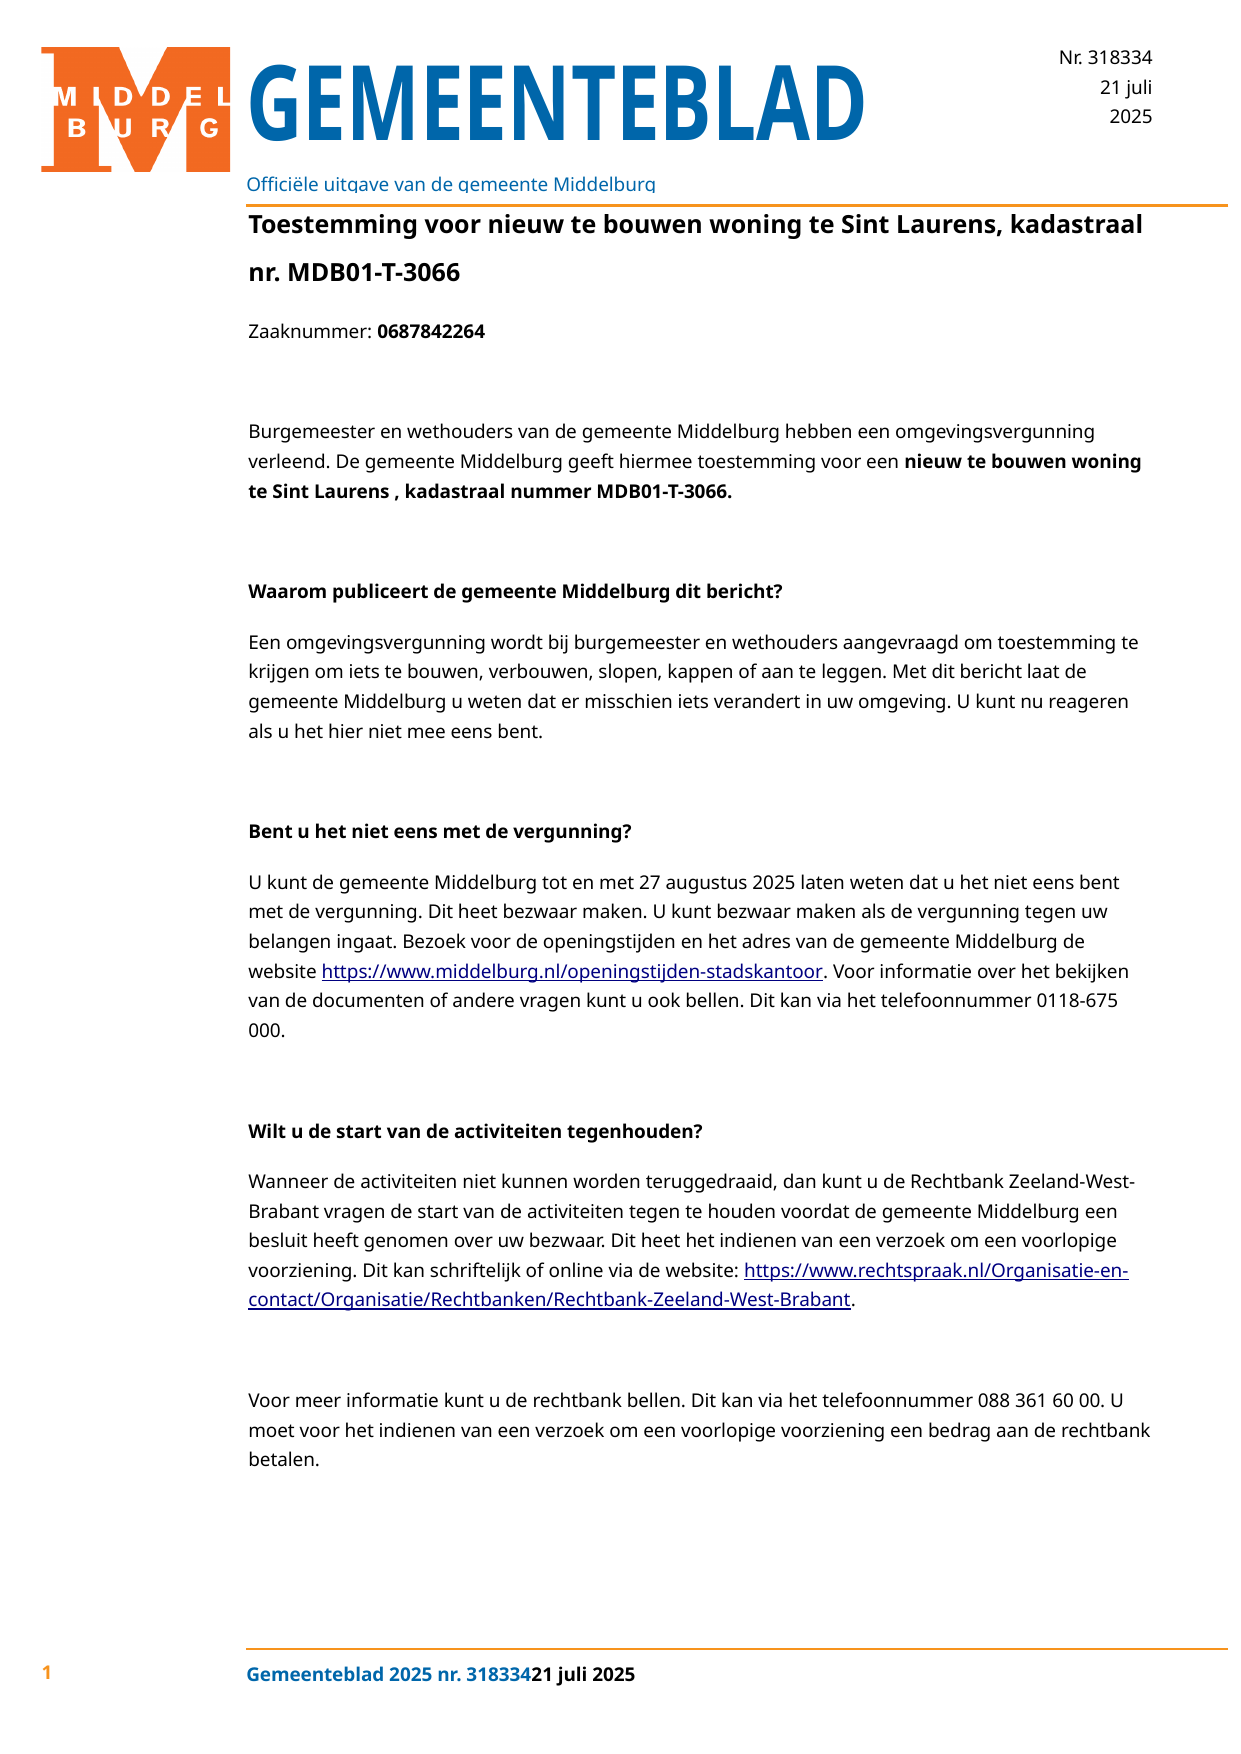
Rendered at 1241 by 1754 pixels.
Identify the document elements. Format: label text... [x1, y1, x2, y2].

text Zaaknummer: 0687842264 [248, 318, 1152, 344]
text Wilt u de start van de activiteiten tegenhouden? [248, 1118, 1152, 1144]
picture [41, 47, 231, 172]
text Wanneer de activiteiten niet kunnen worden teruggedraaid, dan kunt u de Rechtbank Zeeland-West-Brabant vragen de start van de activiteiten tegen te houden voordat de gemeente Middelburg een besluit heeft genomen over uw bezwaar. Dit heet het indienen van een verzoek om een voorlopige voorziening. Dit kan schriftelijk of online via de website: https://www.rechtspraak.nl/Organisatie-en-contact/Organisatie/Rechtbanken/Rechtbank-Zeeland-West-Brabant. [248, 1168, 1152, 1312]
text Burgemeester en wethouders van de gemeente Middelburg hebben een omgevingsvergunning verleend. De gemeente Middelburg geeft hiermee toestemming voor een nieuw te bouwen woning te Sint Laurens , kadastraal nummer MDB01-T-3066. [248, 419, 1152, 504]
text Bent u het niet eens met de vergunning? [248, 819, 1152, 844]
text U kunt de gemeente Middelburg tot en met 27 augustus 2025 laten weten dat u het niet eens bent met de vergunning. Dit heet bezwaar maken. U kunt bezwaar maken als de vergunning tegen uw belangen ingaat. Bezoek voor de openingstijden en het adres van de gemeente Middelburg de website https://www.middelburg.nl/openingstijden-stadskantoor. Voor informatie over het bekijken van de documenten of andere vragen kunt u ook bellen. Dit kan via het telefoonnummer 0118-675 000. [248, 869, 1152, 1043]
text Voor meer informatie kunt u de rechtbank bellen. Dit kan via het telefoonnummer 088 361 60 00. U moet voor het indienen van een verzoek om een voorlopige voorziening een bedrag aan de rechtbank betalen. [248, 1387, 1152, 1472]
text Een omgevingsvergunning wordt bij burgemeester en wethouders aangevraagd om toestemming te krijgen om iets te bouwen, verbouwen, slopen, kappen of aan te leggen. Met dit bericht laat de gemeente Middelburg u weten dat er misschien iets verandert in uw omgeving. U kunt nu reageren als u het hier niet mee eens bent. [248, 629, 1152, 744]
text Waarom publiceert de gemeente Middelburg dit bericht? [248, 579, 1152, 604]
text Toestemming voor nieuw te bouwen woning te Sint Laurens, kadastraal nr. MDB01-T-3066 [248, 207, 1152, 288]
